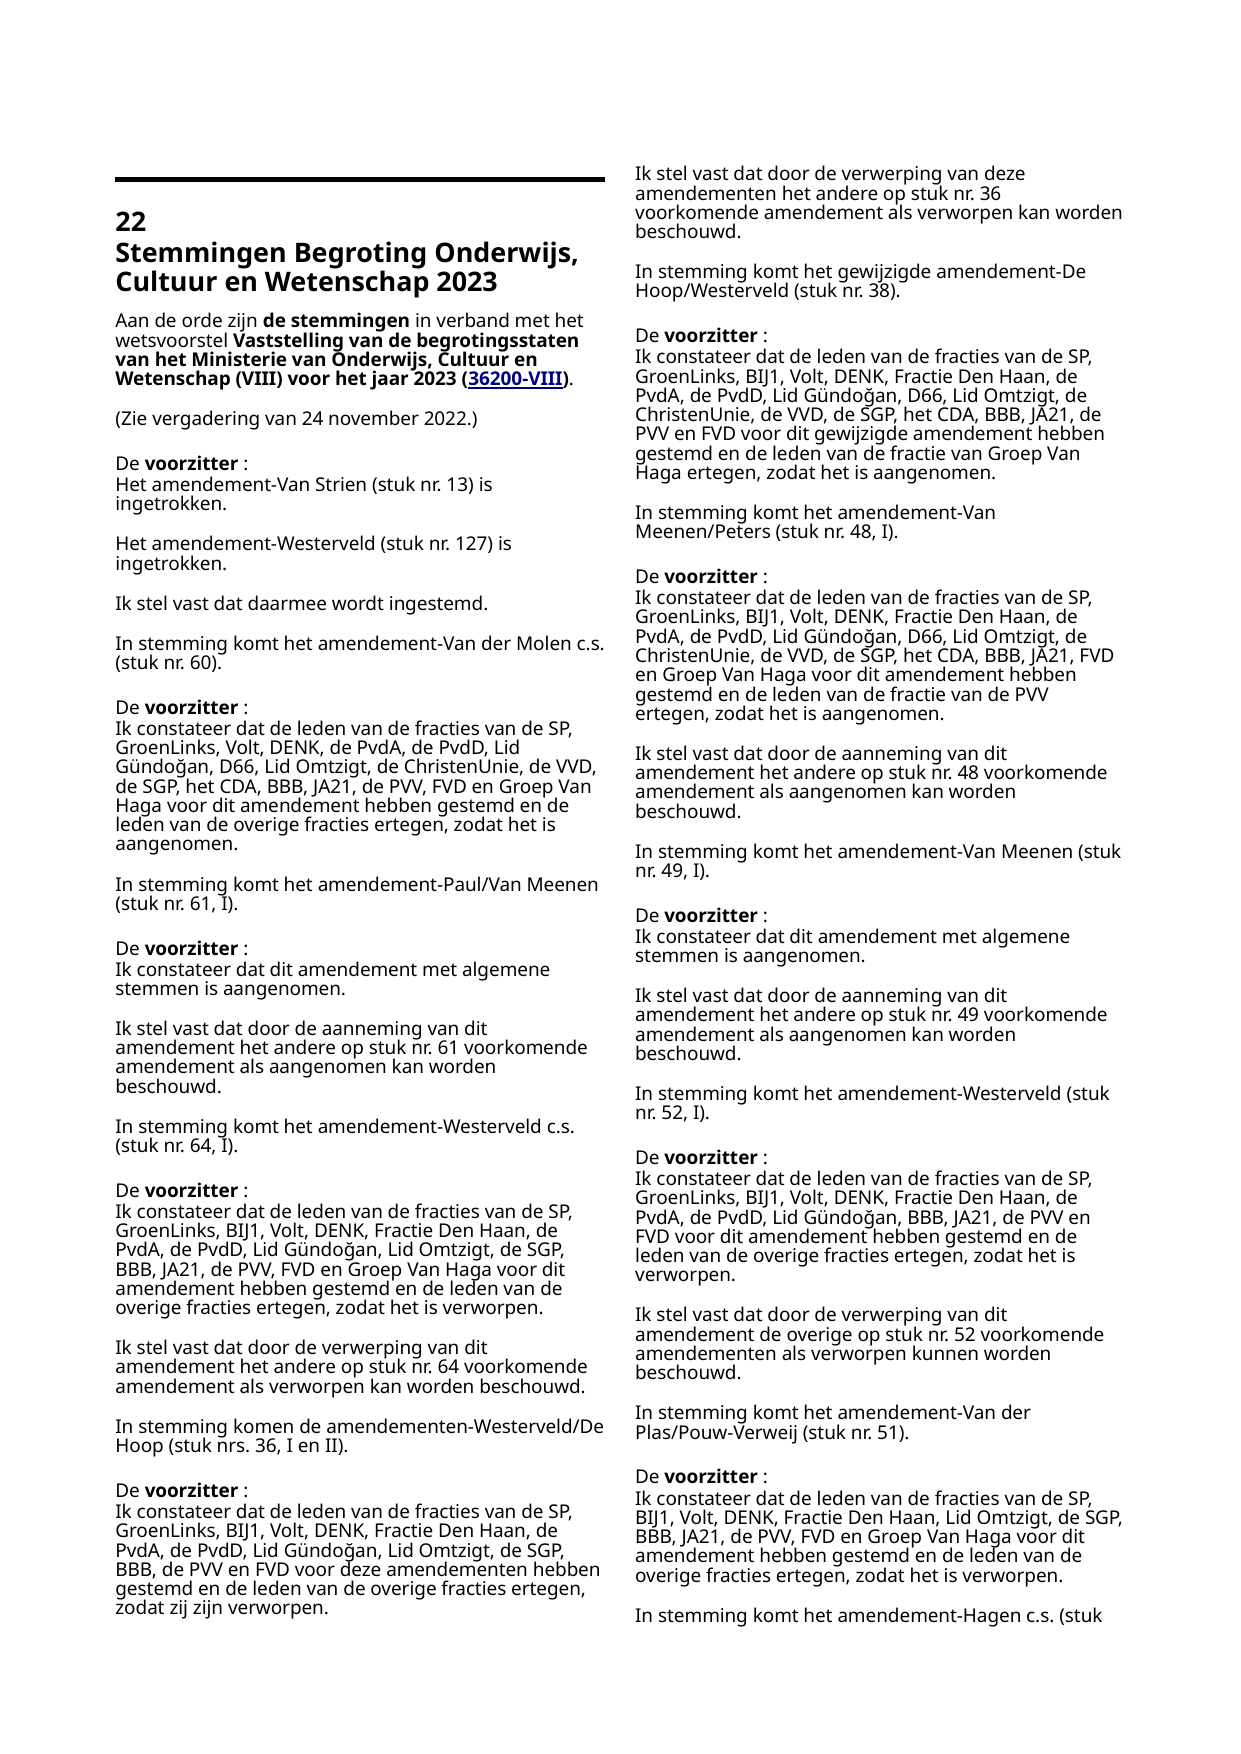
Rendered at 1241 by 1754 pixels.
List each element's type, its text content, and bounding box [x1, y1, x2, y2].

text Ik constateer dat de leden van de fracties van de SP, GroenLinks, BIJ1, Volt, DENK, Fractie Den Haan, de PvdA, de PvdD, Lid Gündoğan, Lid Omtzigt, de SGP, BBB, de PVV en FVD voor deze amendementen hebben gestemd en de leden van de overige fracties ertegen, zodat zij zijn verworpen. [115, 1503, 605, 1619]
text Ik constateer dat de leden van de fracties van de SP, BIJ1, Volt, DENK, Fractie Den Haan, Lid Omtzigt, de SGP, BBB, JA21, de PVV, FVD en Groep Van Haga voor dit amendement hebben gestemd en de leden van de overige fracties ertegen, zodat het is verworpen. [635, 1489, 1125, 1586]
text Ik stel vast dat door de verwerping van deze amendementen het andere op stuk nr. 36 voorkomende amendement als verworpen kan worden beschouwd. [635, 165, 1125, 242]
text 22 [115, 203, 605, 239]
text In stemming komen de amendementen-Westerveld/De Hoop (stuk nrs. 36, I en II). [115, 1418, 605, 1456]
text In stemming komt het amendement-Van der Molen c.s. (stuk nr. 60). [115, 635, 605, 673]
text De voorzitter : [115, 450, 605, 476]
text In stemming komt het amendement-Westerveld (stuk nr. 52, I). [635, 1085, 1125, 1123]
text Stemmingen Begroting Onderwijs, Cultuur en Wetenschap 2023 [115, 239, 605, 312]
text In stemming komt het gewijzigde amendement-De Hoop/Westerveld (stuk nr. 38). [635, 263, 1125, 302]
text Ik stel vast dat daarmee wordt ingestemd. [115, 594, 605, 614]
text In stemming komt het amendement-Van Meenen (stuk nr. 49, I). [635, 843, 1125, 881]
text Het amendement-Westerveld (stuk nr. 127) is ingetrokken. [115, 535, 605, 574]
text Ik constateer dat dit amendement met algemene stemmen is aangenomen. [115, 961, 605, 999]
text Ik constateer dat de leden van de fracties van de SP, GroenLinks, Volt, DENK, de PvdA, de PvdD, Lid Gündoğan, D66, Lid Omtzigt, de ChristenUnie, de VVD, de SGP, het CDA, BBB, JA21, de PVV, FVD en Groep Van Haga voor dit amendement hebben gestemd en de leden van de overige fracties ertegen, zodat het is aangenomen. [115, 720, 605, 855]
text Ik stel vast dat door de aanneming van dit amendement het andere op stuk nr. 61 voorkomende amendement als aangenomen kan worden beschouwd. [115, 1020, 605, 1097]
text De voorzitter : [635, 563, 1125, 589]
text Ik constateer dat de leden van de fracties van de SP, GroenLinks, BIJ1, Volt, DENK, Fractie Den Haan, de PvdA, de PvdD, Lid Gündoğan, D66, Lid Omtzigt, de ChristenUnie, de VVD, de SGP, het CDA, BBB, JA21, de PVV en FVD voor dit gewijzigde amendement hebben gestemd en de leden van de fractie van Groep Van Haga ertegen, zodat het is aangenomen. [635, 348, 1125, 483]
text Het amendement-Van Strien (stuk nr. 13) is ingetrokken. [115, 476, 605, 514]
text De voorzitter : [635, 1464, 1125, 1489]
text Ik stel vast dat door de verwerping van dit amendement het andere op stuk nr. 64 voorkomende amendement als verworpen kan worden beschouwd. [115, 1339, 605, 1397]
text Ik stel vast dat door de aanneming van dit amendement het andere op stuk nr. 48 voorkomende amendement als aangenomen kan worden beschouwd. [635, 745, 1125, 822]
text De voorzitter : [635, 1144, 1125, 1170]
text De voorzitter : [635, 902, 1125, 928]
text In stemming komt het amendement-Van der Plas/Pouw-Verweij (stuk nr. 51). [635, 1404, 1125, 1443]
text De voorzitter : [115, 935, 605, 961]
text Ik constateer dat de leden van de fracties van de SP, GroenLinks, BIJ1, Volt, DENK, Fractie Den Haan, de PvdA, de PvdD, Lid Gündoğan, Lid Omtzigt, de SGP, BBB, JA21, de PVV, FVD en Groep Van Haga voor dit amendement hebben gestemd en de leden van de overige fracties ertegen, zodat het is verworpen. [115, 1203, 605, 1318]
text In stemming komt het amendement-Van Meenen/Peters (stuk nr. 48, I). [635, 504, 1125, 543]
text Ik constateer dat de leden van de fracties van de SP, GroenLinks, BIJ1, Volt, DENK, Fractie Den Haan, de PvdA, de PvdD, Lid Gündoğan, D66, Lid Omtzigt, de ChristenUnie, de VVD, de SGP, het CDA, BBB, JA21, FVD en Groep Van Haga voor dit amendement hebben gestemd en de leden van de fractie van de PVV ertegen, zodat het is aangenomen. [635, 589, 1125, 724]
text De voorzitter : [635, 323, 1125, 348]
text Aan de orde zijn de stemmingen in verband met het wetsvoorstel Vaststelling van de begrotingsstaten van het Ministerie van Onderwijs, Cultuur en Wetenschap (VIII) voor het jaar 2023 (36200-VIII). [115, 312, 605, 389]
text In stemming komt het amendement-Westerveld c.s. (stuk nr. 64, I). [115, 1118, 605, 1156]
text De voorzitter : [115, 1477, 605, 1503]
text Ik stel vast dat door de aanneming van dit amendement het andere op stuk nr. 49 voorkomende amendement als aangenomen kan worden beschouwd. [635, 987, 1125, 1064]
text In stemming komt het amendement-Hagen c.s. (stuk [635, 1607, 1125, 1626]
text Ik stel vast dat door de verwerping van dit amendement de overige op stuk nr. 52 voorkomende amendementen als verworpen kunnen worden beschouwd. [635, 1306, 1125, 1383]
text (Zie vergadering van 24 november 2022.) [115, 410, 605, 429]
text De voorzitter : [115, 1177, 605, 1203]
text De voorzitter : [115, 694, 605, 720]
text In stemming komt het amendement-Paul/Van Meenen (stuk nr. 61, I). [115, 876, 605, 914]
text Ik constateer dat dit amendement met algemene stemmen is aangenomen. [635, 928, 1125, 966]
text Ik constateer dat de leden van de fracties van de SP, GroenLinks, BIJ1, Volt, DENK, Fractie Den Haan, de PvdA, de PvdD, Lid Gündoğan, BBB, JA21, de PVV en FVD voor dit amendement hebben gestemd en de leden van de overige fracties ertegen, zodat het is verworpen. [635, 1170, 1125, 1286]
